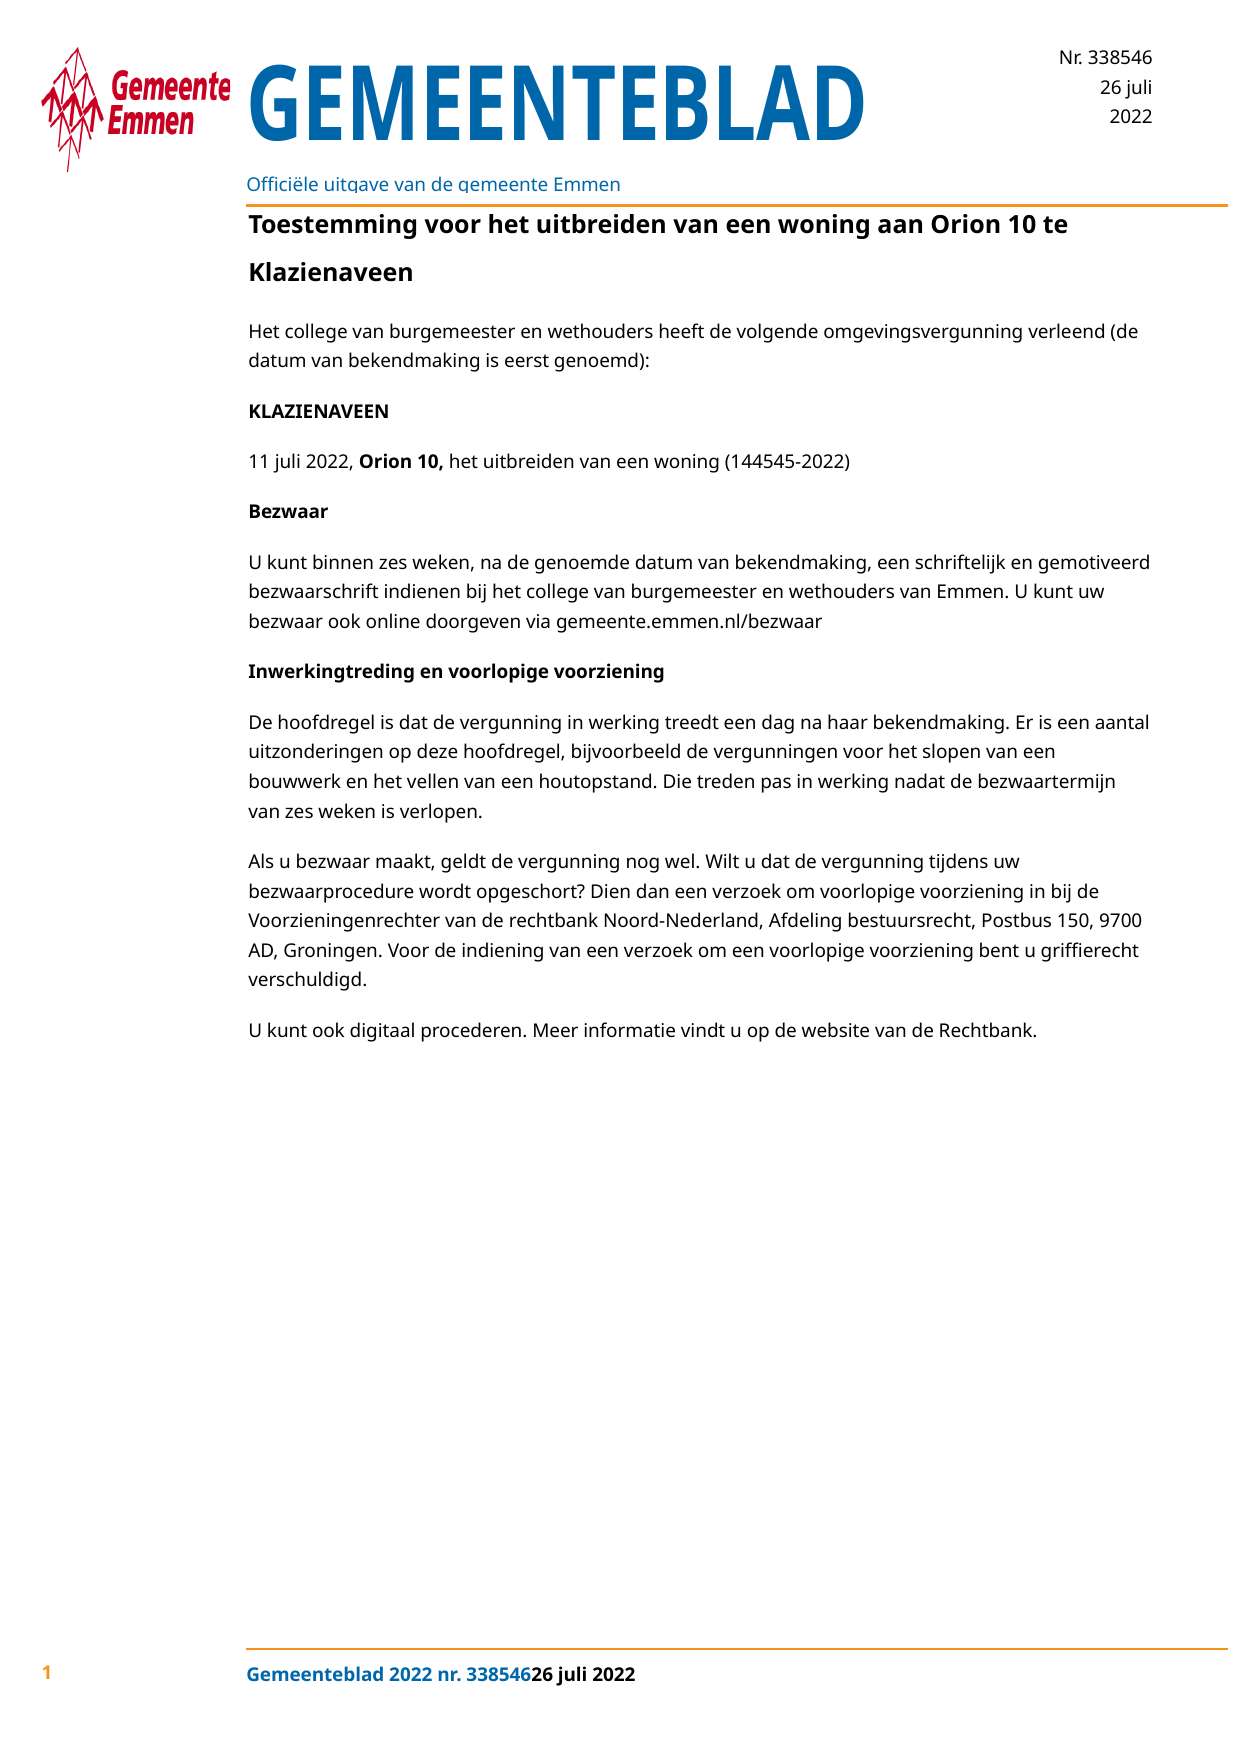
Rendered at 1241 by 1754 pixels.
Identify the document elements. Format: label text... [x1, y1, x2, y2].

text KLAZIENAVEEN [248, 398, 1152, 424]
text Het college van burgemeester en wethouders heeft de volgende omgevingsvergunning verleend (de datum van bekendmaking is eerst genoemd): [248, 318, 1152, 373]
text Inwerkingtreding en voorlopige voorziening [248, 659, 1152, 684]
text Als u bezwaar maakt, geldt de vergunning nog wel. Wilt u dat de vergunning tijdens uw bezwaarprocedure wordt opgeschort? Dien dan een verzoek om voorlopige voorziening in bij de Voorzieningenrechter van de rechtbank Noord-Nederland, Afdeling bestuursrecht, Postbus 150, 9700 AD, Groningen. Voor de indiening van een verzoek om een voorlopige voorziening bent u griffierecht verschuldigd. [248, 848, 1152, 992]
text Toestemming voor het uitbreiden van een woning aan Orion 10 te Klazienaveen [248, 207, 1152, 288]
text Bezwaar [248, 499, 1152, 524]
picture [41, 47, 231, 172]
text U kunt binnen zes weken, na de genoemde datum van bekendmaking, een schriftelijk en gemotiveerd bezwaarschrift indienen bij het college van burgemeester en wethouders van Emmen. U kunt uw bezwaar ook online doorgeven via gemeente.emmen.nl/bezwaar [248, 549, 1152, 634]
text U kunt ook digitaal procederen. Meer informatie vindt u op de website van de Rechtbank. [248, 1017, 1152, 1043]
text 11 juli 2022, Orion 10, het uitbreiden van een woning (144545-2022) [248, 448, 1152, 474]
text De hoofdregel is dat de vergunning in werking treedt een dag na haar bekendmaking. Er is een aantal uitzonderingen op deze hoofdregel, bijvoorbeeld de vergunningen voor het slopen van een bouwwerk en het vellen van een houtopstand. Die treden pas in werking nadat de bezwaartermijn van zes weken is verlopen. [248, 709, 1152, 824]
